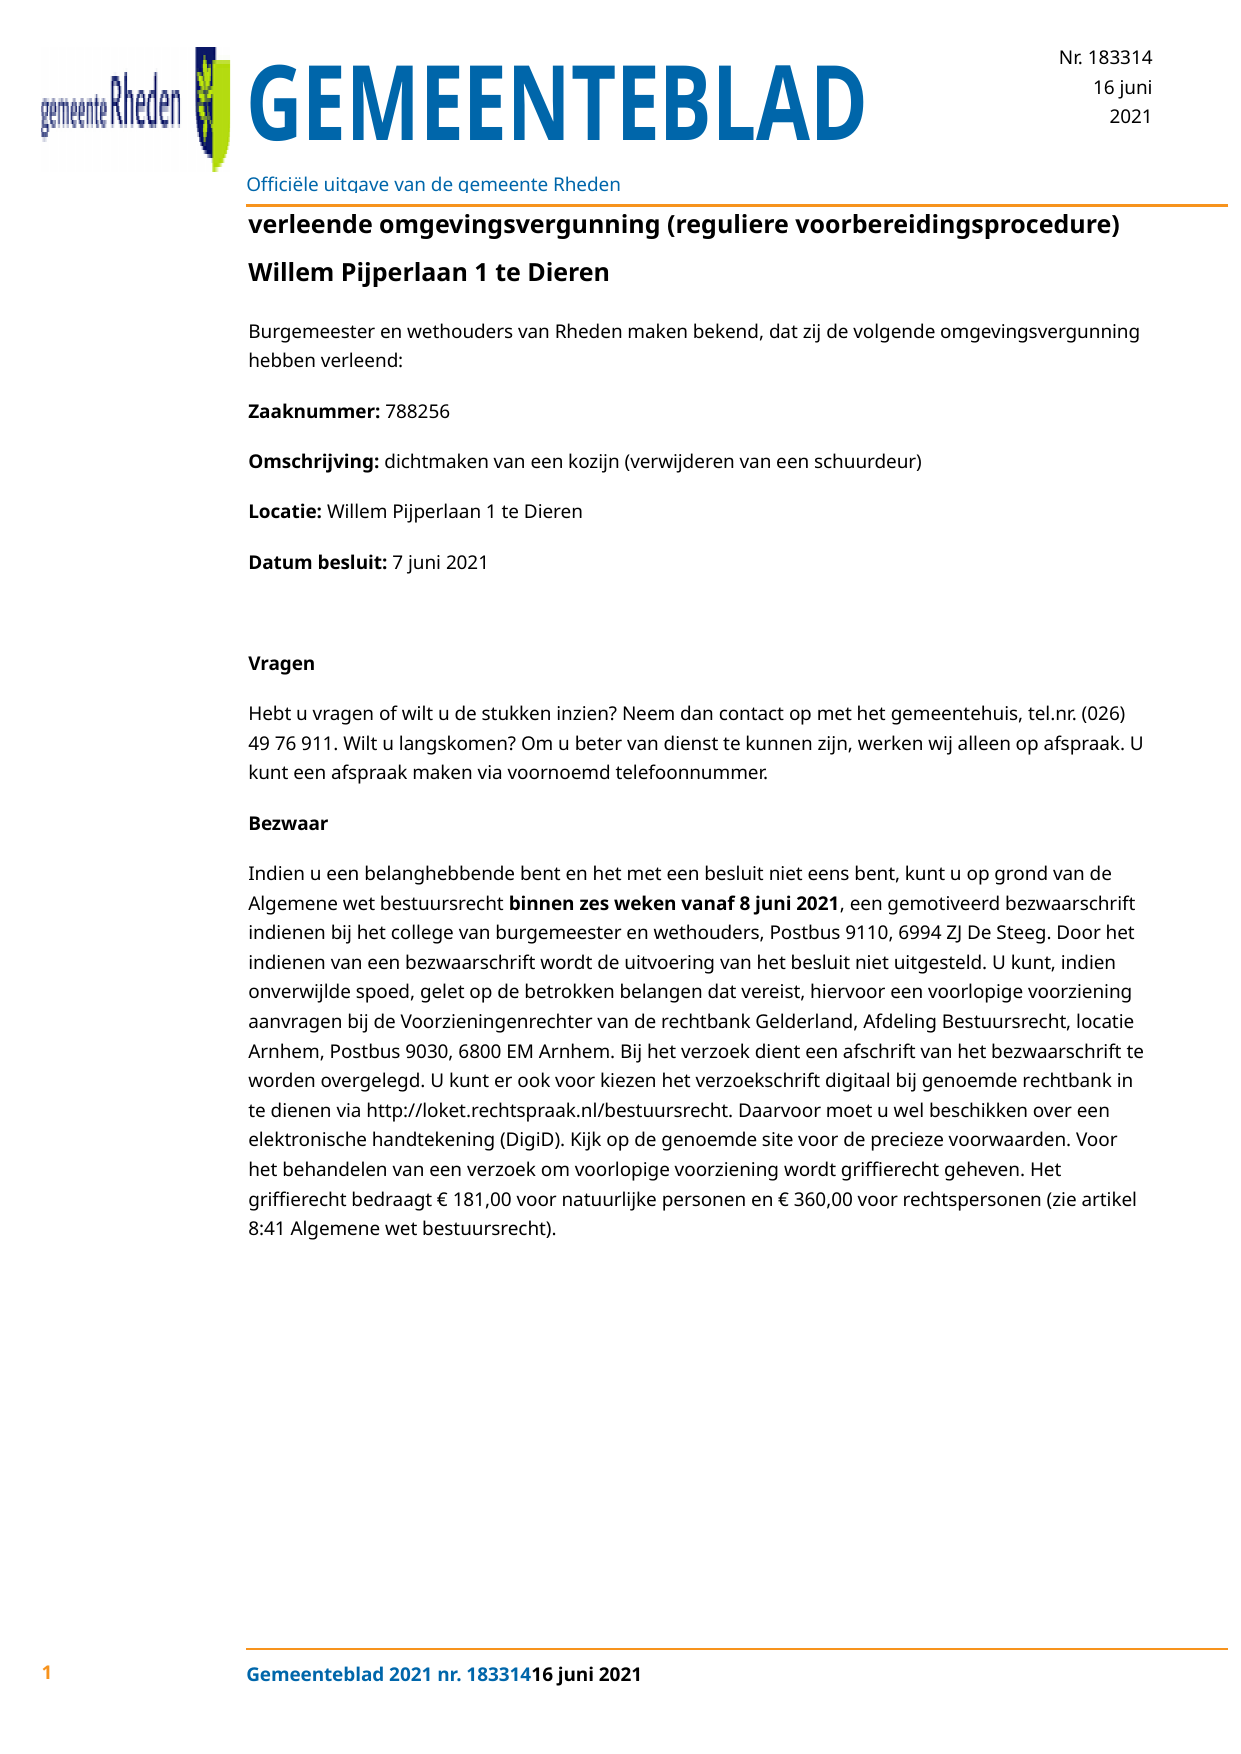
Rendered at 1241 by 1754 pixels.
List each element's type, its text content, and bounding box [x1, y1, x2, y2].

text Indien u een belanghebbende bent en het met een besluit niet eens bent, kunt u op grond van de Algemene wet bestuursrecht binnen zes weken vanaf 8 juni 2021, een gemotiveerd bezwaarschrift indienen bij het college van burgemeester en wethouders, Postbus 9110, 6994 ZJ De Steeg. Door het indienen van een bezwaarschrift wordt de uitvoering van het besluit niet uitgesteld. U kunt, indien onverwijlde spoed, gelet op de betrokken belangen dat vereist, hiervoor een voorlopige voorziening aanvragen bij de Voorzieningenrechter van de rechtbank Gelderland, Afdeling Bestuursrecht, locatie Arnhem, Postbus 9030, 6800 EM Arnhem. Bij het verzoek dient een afschrift van het bezwaarschrift te worden overgelegd. U kunt er ook voor kiezen het verzoekschrift digitaal bij genoemde rechtbank in te dienen via http://loket.rechtspraak.nl/bestuursrecht. Daarvoor moet u wel beschikken over een elektronische handtekening (DigiD). Kijk op de genoemde site voor de precieze voorwaarden. Voor het behandelen van een verzoek om voorlopige voorziening wordt griffierecht geheven. Het griffierecht bedraagt € 181,00 voor natuurlijke personen en € 360,00 voor rechtspersonen (zie artikel 8:41 Algemene wet bestuursrecht). [248, 860, 1152, 1241]
text Burgemeester en wethouders van Rheden maken bekend, dat zij de volgende omgevingsvergunning hebben verleend: [248, 318, 1152, 373]
text Hebt u vragen of wilt u de stukken inzien? Neem dan contact op met het gemeentehuis, tel.nr. (026) 49 76 911. Wilt u langskomen? Om u beter van dienst te kunnen zijn, werken wij alleen op afspraak. U kunt een afspraak maken via voornoemd telefoonnummer. [248, 700, 1152, 785]
text Vragen [248, 650, 1152, 676]
text Bezwaar [248, 810, 1152, 836]
text verleende omgevingsvergunning (reguliere voorbereidingsprocedure) Willem Pijperlaan 1 te Dieren [248, 207, 1152, 288]
text Omschrijving: dichtmaken van een kozijn (verwijderen van een schuurdeur) [248, 448, 1152, 474]
text Zaaknummer: 788256 [248, 398, 1152, 424]
text Datum besluit: 7 juni 2021 [248, 549, 1152, 575]
picture [41, 47, 231, 172]
text Locatie: Willem Pijperlaan 1 te Dieren [248, 499, 1152, 524]
